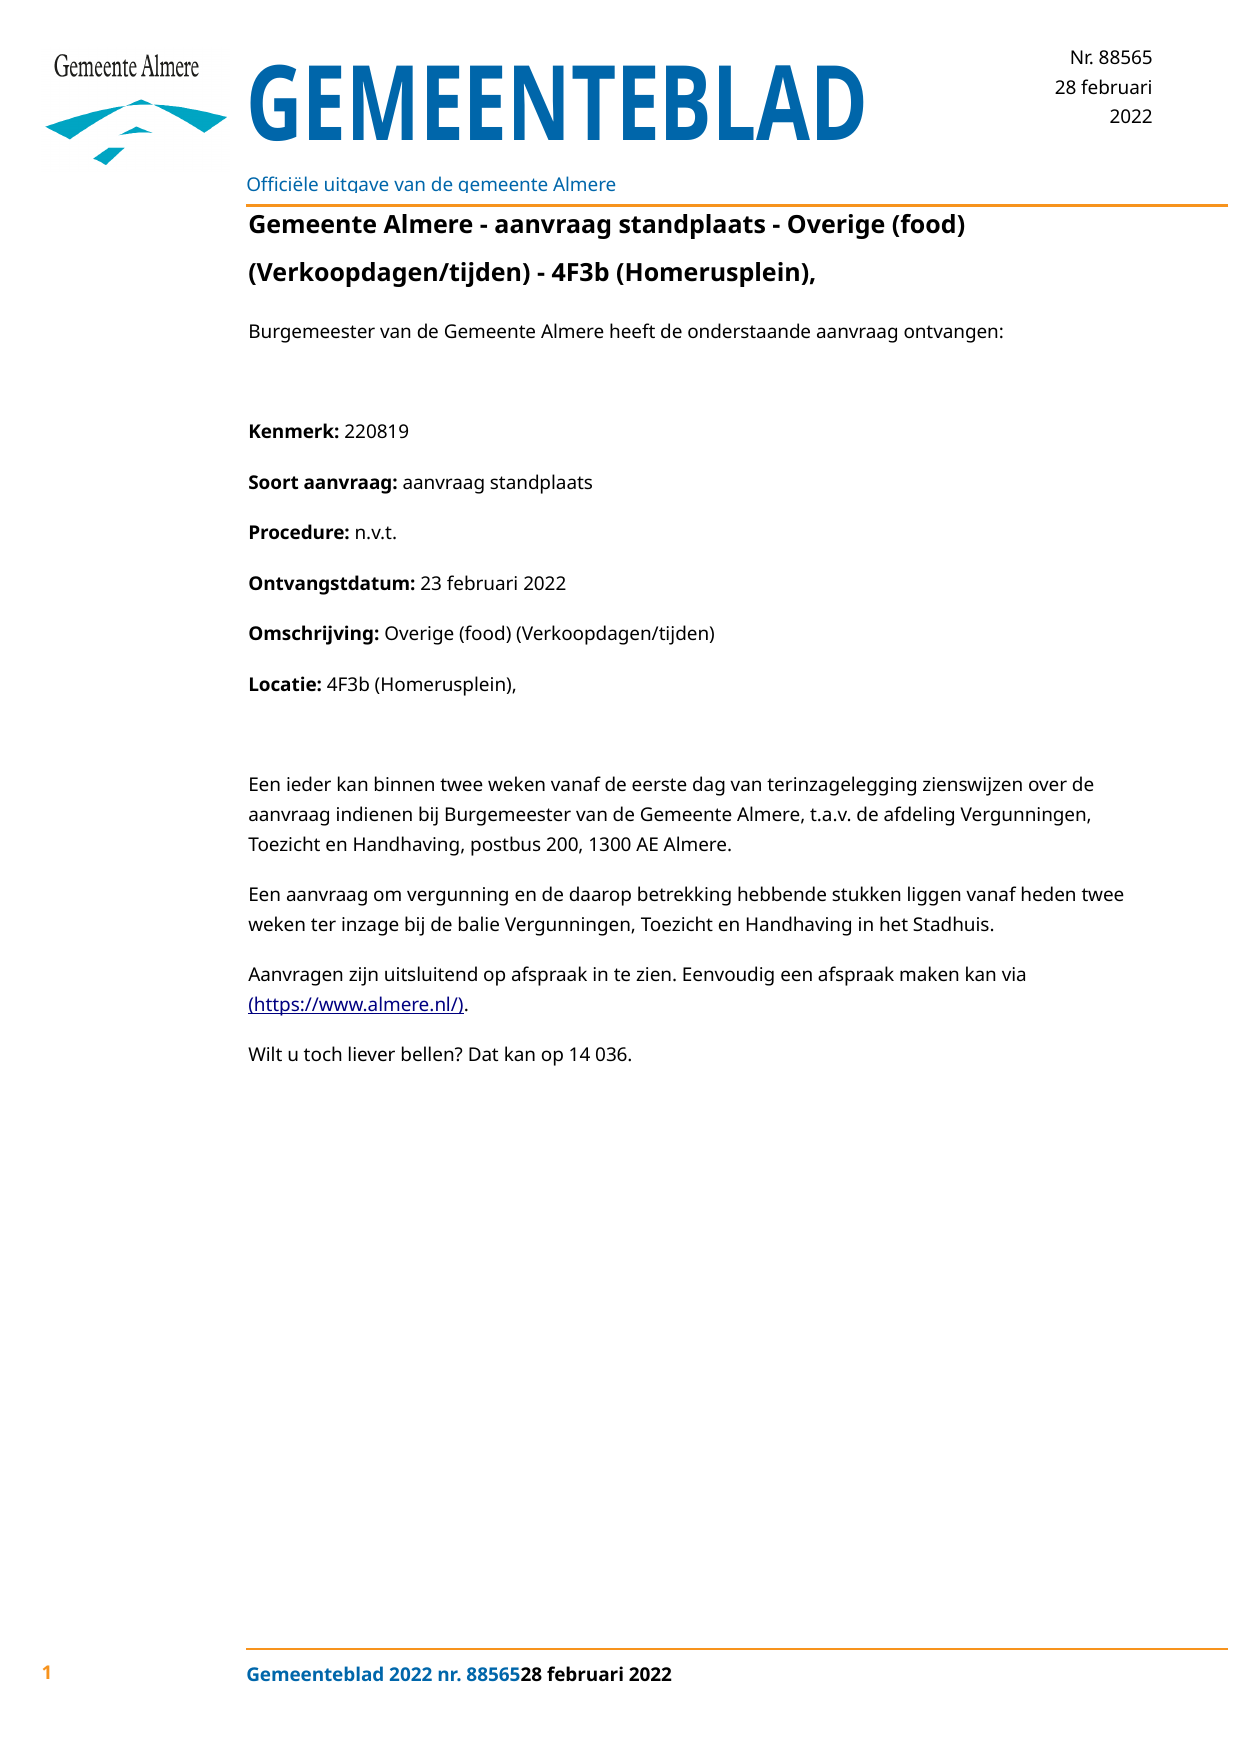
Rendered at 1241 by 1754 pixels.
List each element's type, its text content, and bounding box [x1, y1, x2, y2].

text Omschrijving: Overige (food) (Verkoopdagen/tijden) [248, 620, 1152, 646]
text Procedure: n.v.t. [248, 519, 1152, 545]
text Gemeente Almere - aanvraag standplaats - Overige (food) (Verkoopdagen/tijden) - 4F3b (Homerusplein), [248, 207, 1152, 288]
text Ontvangstdatum: 23 februari 2022 [248, 570, 1152, 596]
picture [41, 47, 231, 172]
text Soort aanvraag: aanvraag standplaats [248, 469, 1152, 495]
text Aanvragen zijn uitsluitend op afspraak in te zien. Eenvoudig een afspraak maken kan via (https://www.almere.nl/). [248, 961, 1152, 1017]
text Een ieder kan binnen twee weken vanaf de eerste dag van terinzagelegging zienswijzen over de aanvraag indienen bij Burgemeester van de Gemeente Almere, t.a.v. de afdeling Vergunningen, Toezicht en Handhaving, postbus 200, 1300 AE Almere. [248, 772, 1152, 857]
text Locatie: 4F3b (Homerusplein), [248, 671, 1152, 697]
text Een aanvraag om vergunning en de daarop betrekking hebbende stukken liggen vanaf heden twee weken ter inzage bij de balie Vergunningen, Toezicht en Handhaving in het Stadhuis. [248, 881, 1152, 937]
text Wilt u toch liever bellen? Dat kan op 14 036. [248, 1041, 1152, 1067]
text Kenmerk: 220819 [248, 419, 1152, 444]
text Burgemeester van de Gemeente Almere heeft de onderstaande aanvraag ontvangen: [248, 318, 1152, 344]
